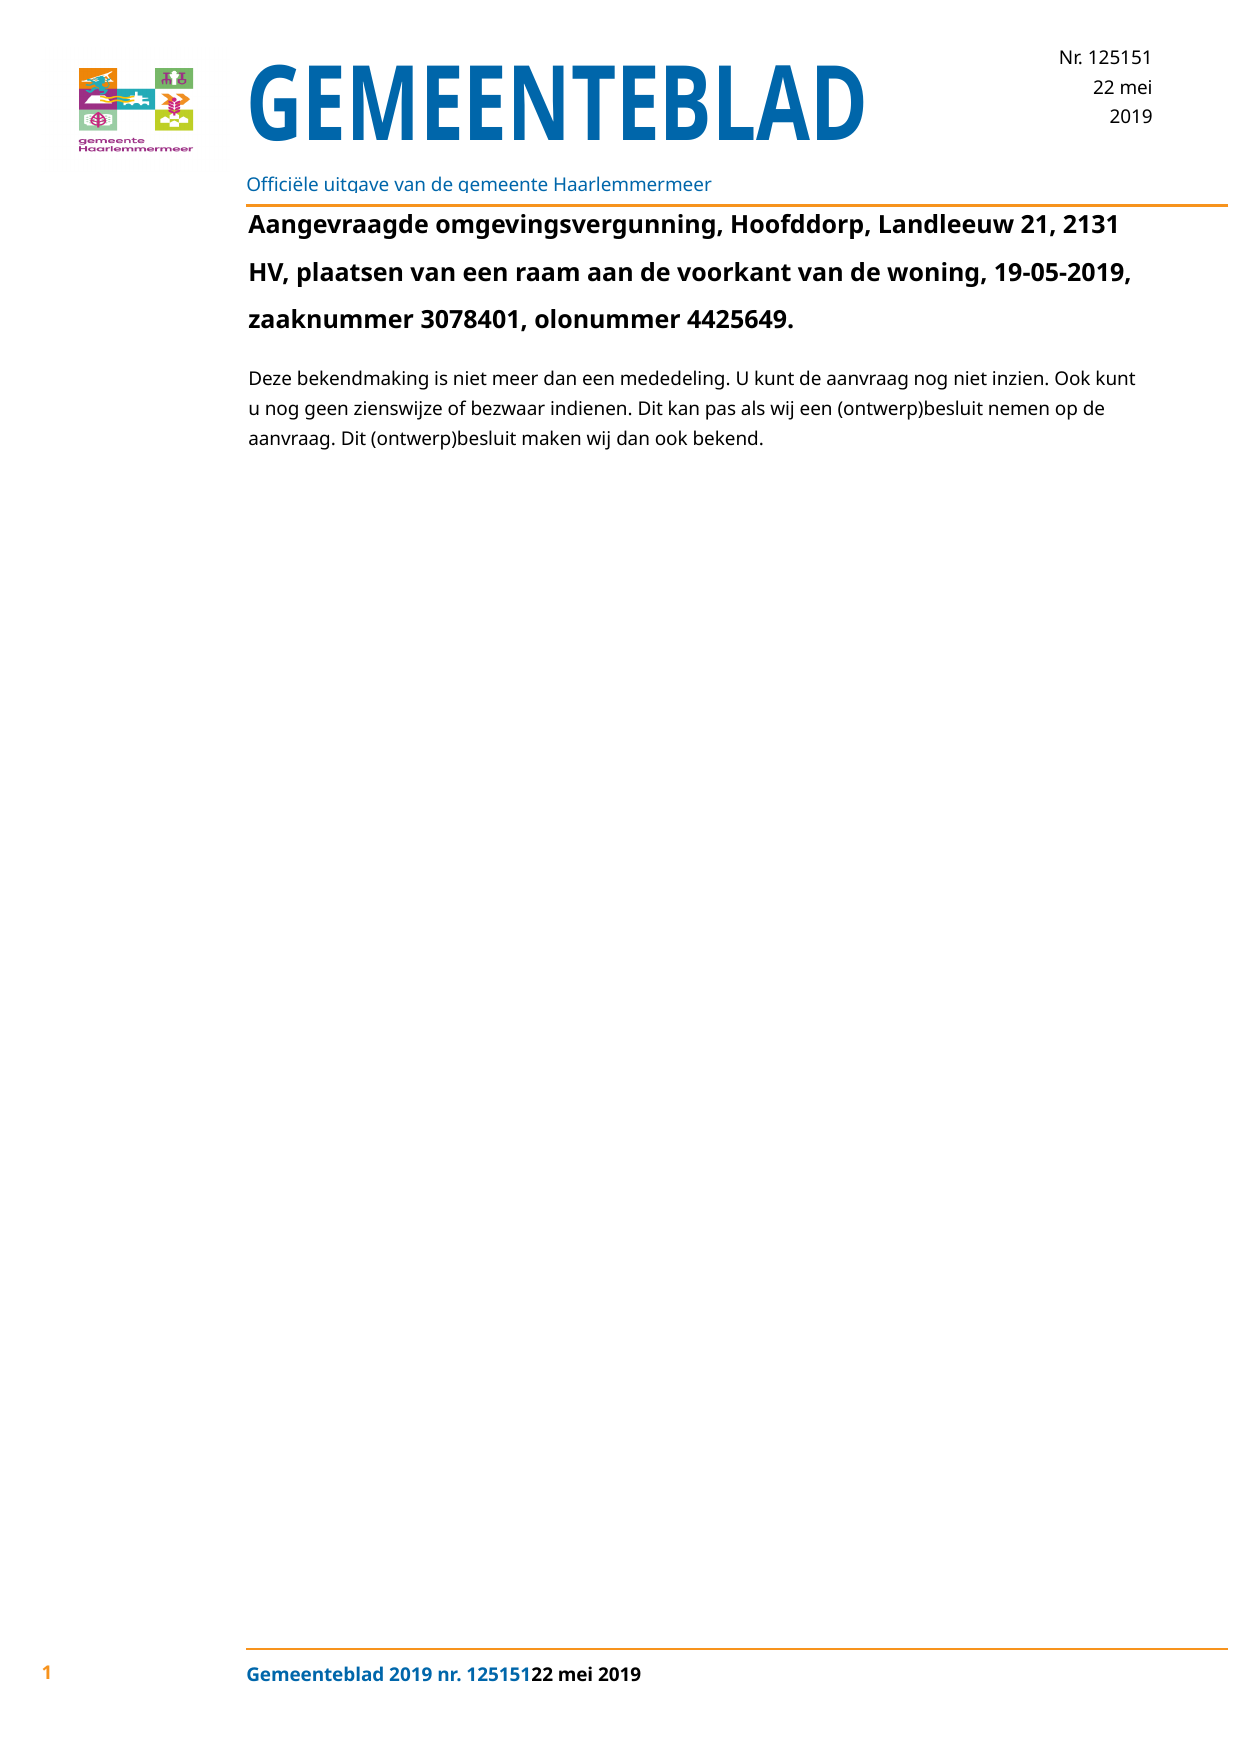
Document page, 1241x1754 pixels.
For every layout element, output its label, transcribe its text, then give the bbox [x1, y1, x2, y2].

picture [41, 47, 231, 172]
text Aangevraagde omgevingsvergunning, Hoofddorp, Landleeuw 21, 2131 HV, plaatsen van een raam aan de voorkant van de woning, 19-05-2019, zaaknummer 3078401, olonummer 4425649. [248, 207, 1152, 336]
text Deze bekendmaking is niet meer dan een mededeling. U kunt de aanvraag nog niet inzien. Ook kunt u nog geen zienswijze of bezwaar indienen. Dit kan pas als wij een (ontwerp)besluit nemen op de aanvraag. Dit (ontwerp)besluit maken wij dan ook bekend. [248, 366, 1152, 450]
